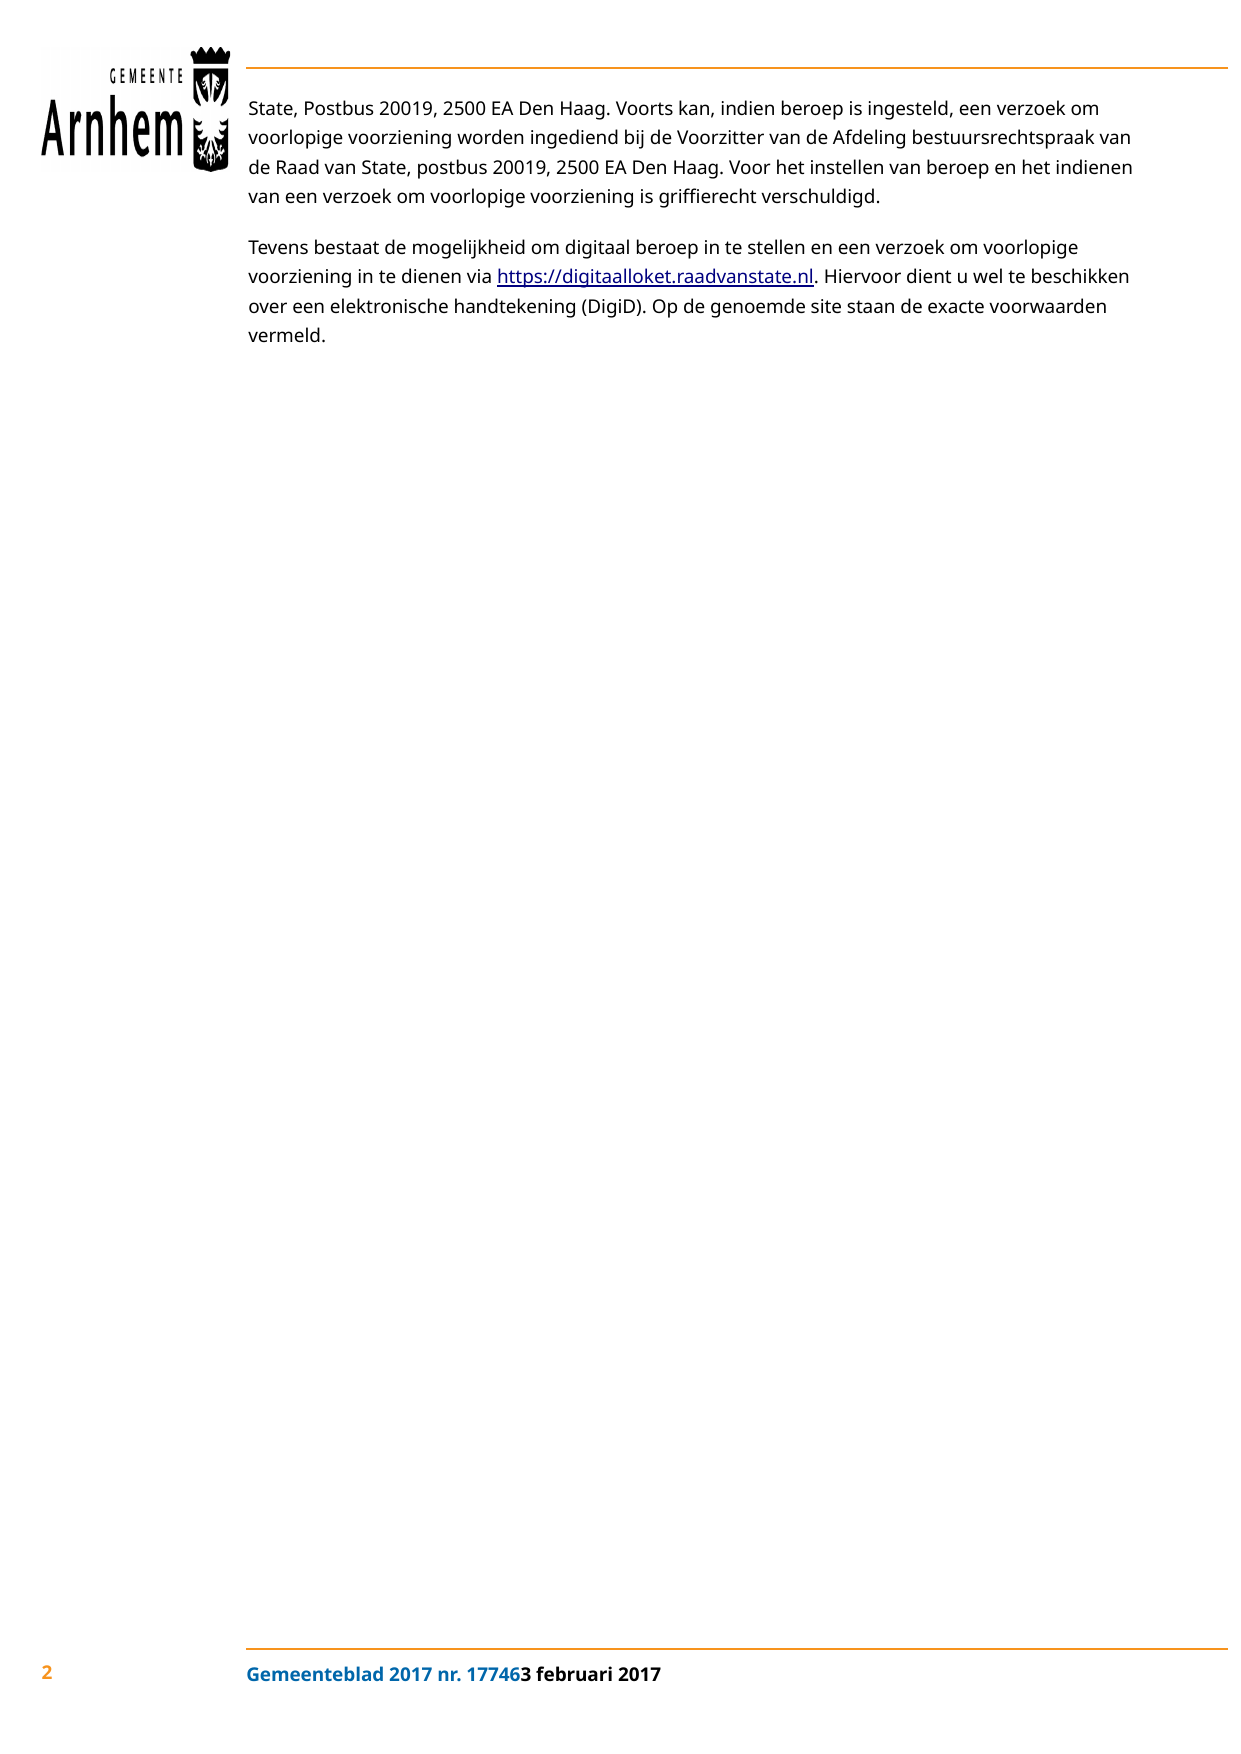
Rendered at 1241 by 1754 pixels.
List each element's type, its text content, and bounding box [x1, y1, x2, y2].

picture [41, 47, 231, 172]
text Tevens bestaat de mogelijkheid om digitaal beroep in te stellen en een verzoek om voorlopige voorziening in te dienen via https://digitaalloket.raadvanstate.nl. Hiervoor dient u wel te beschikken over een elektronische handtekening (DigiD). Op de genoemde site staan de exacte voorwaarden vermeld. [248, 234, 1152, 348]
text State, Postbus 20019, 2500 EA Den Haag. Voorts kan, indien beroep is ingesteld, een verzoek om voorlopige voorziening worden ingediend bij de Voorzitter van de Afdeling bestuursrechtspraak van de Raad van State, postbus 20019, 2500 EA Den Haag. Voor het instellen van beroep en het indienen van een verzoek om voorlopige voorziening is griffierecht verschuldigd. [248, 95, 1152, 209]
